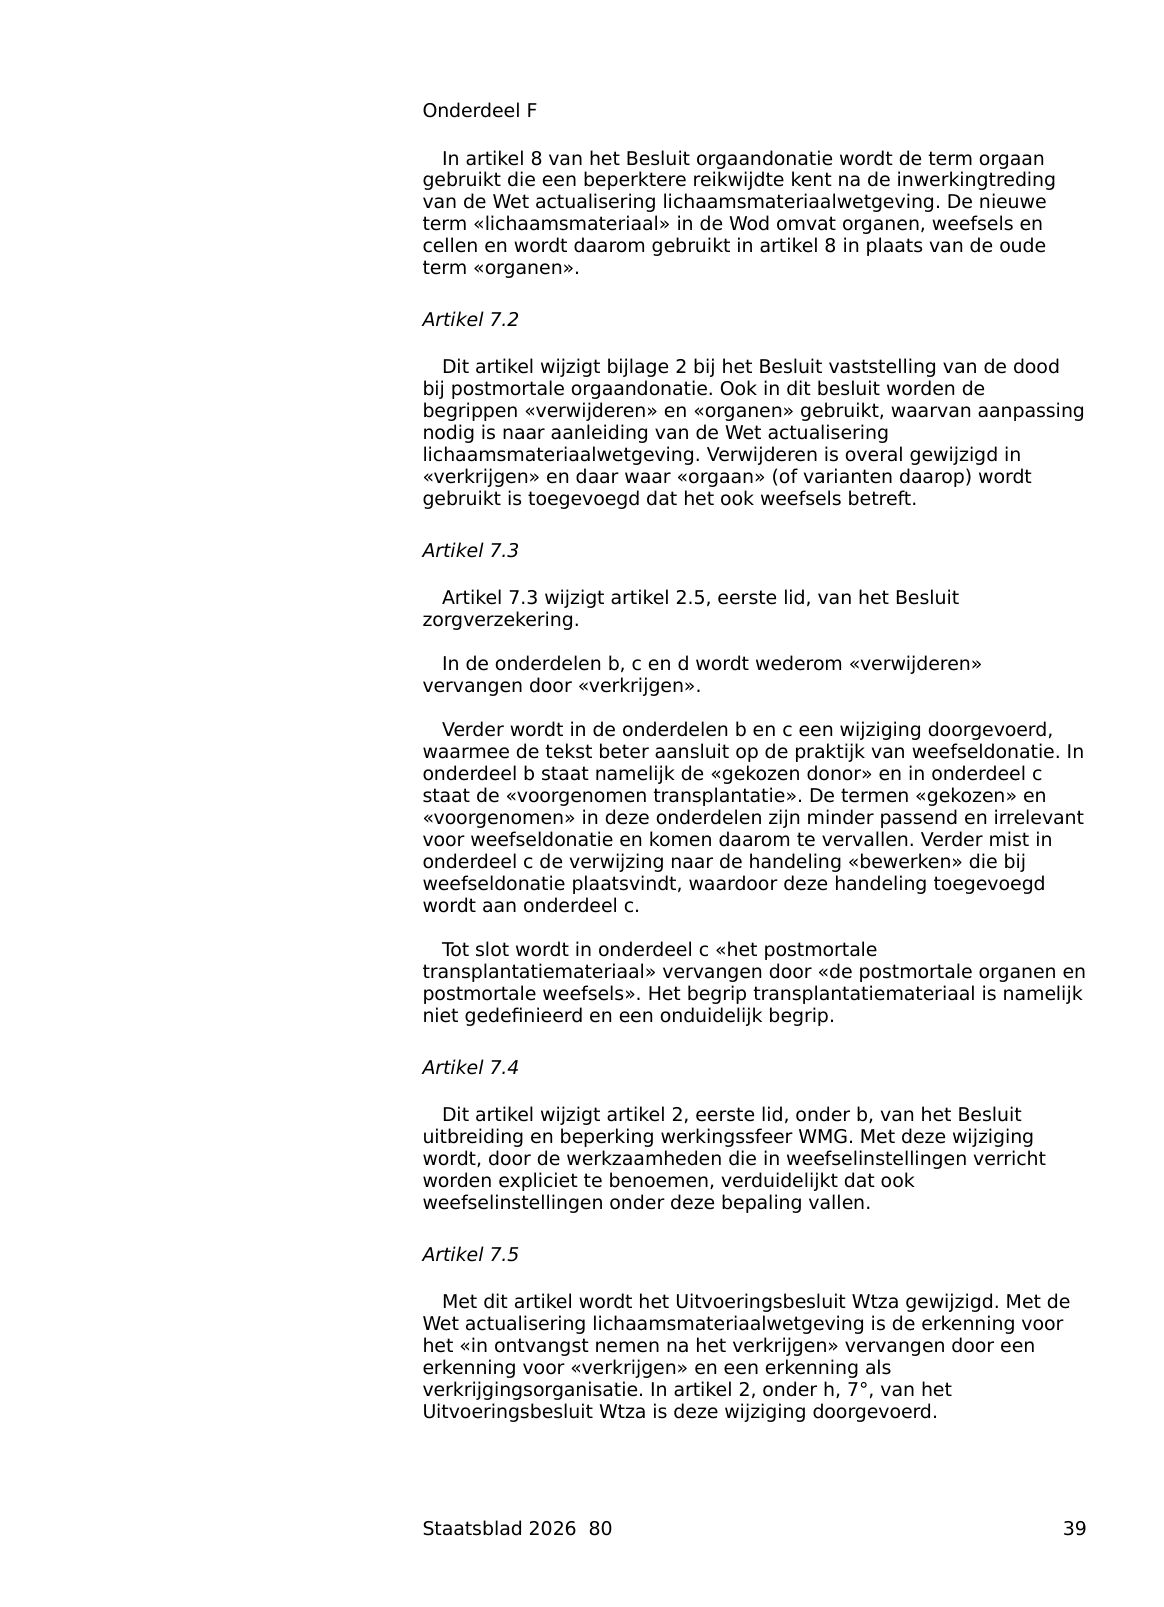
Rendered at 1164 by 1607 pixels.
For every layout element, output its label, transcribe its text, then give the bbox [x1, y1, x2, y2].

text Dit artikel wijzigt bijlage 2 bij het Besluit vaststelling van de dood bij postmortale orgaandonatie. Ook in dit besluit worden de begrippen «verwijderen» en «organen» gebruikt, waarvan aanpassing nodig is naar aanleiding van de Wet actualisering lichaamsmateriaalwetgeving. Verwijderen is overal gewijzigd in «verkrijgen» en daar waar «orgaan» (of varianten daarop) wordt gebruikt is toegevoegd dat het ook weefsels betreft. [422, 356, 1087, 510]
subtitle Artikel 7.4 [422, 1057, 1087, 1079]
text Artikel 7.3 wijzigt artikel 2.5, eerste lid, van het Besluit zorgverzekering. [422, 587, 1087, 631]
text In de onderdelen b, c en d wordt wederom «verwijderen» vervangen door «verkrijgen». [422, 653, 1087, 697]
text In artikel 8 van het Besluit orgaandonatie wordt de term orgaan gebruikt die een beperktere reikwijdte kent na de inwerkingtreding van de Wet actualisering lichaamsmateriaalwetgeving. De nieuwe term «lichaamsmateriaal» in de Wod omvat organen, weefsels en cellen en wordt daarom gebruikt in artikel 8 in plaats van de oude term «organen». [422, 147, 1087, 279]
text Verder wordt in de onderdelen b en c een wijziging doorgevoerd, waarmee de tekst beter aansluit op de praktijk van weefseldonatie. In onderdeel b staat namelijk de «gekozen donor» en in onderdeel c staat de «voorgenomen transplantatie». De termen «gekozen» en «voorgenomen» in deze onderdelen zijn minder passend en irrelevant voor weefseldonatie en komen daarom te vervallen. Verder mist in onderdeel c de verwijzing naar de handeling «bewerken» die bij weefseldonatie plaatsvindt, waardoor deze handeling toegevoegd wordt aan onderdeel c. [422, 719, 1087, 917]
text Dit artikel wijzigt artikel 2, eerste lid, onder b, van het Besluit uitbreiding en beperking werkingssfeer WMG. Met deze wijziging wordt, door de werkzaamheden die in weefselinstellingen verricht worden expliciet te benoemen, verduidelijkt dat ook weefselinstellingen onder deze bepaling vallen. [422, 1104, 1087, 1214]
subtitle Artikel 7.5 [422, 1244, 1087, 1266]
subtitle Artikel 7.2 [422, 309, 1087, 331]
text Tot slot wordt in onderdeel c «het postmortale transplantatiemateriaal» vervangen door «de postmortale organen en postmortale weefsels». Het begrip transplantatiemateriaal is namelijk niet gedefinieerd en een onduidelijk begrip. [422, 939, 1087, 1027]
subtitle Onderdeel F [422, 100, 1087, 122]
subtitle Artikel 7.3 [422, 540, 1087, 562]
text Met dit artikel wordt het Uitvoeringsbesluit Wtza gewijzigd. Met de Wet actualisering lichaamsmateriaalwetgeving is de erkenning voor het «in ontvangst nemen na het verkrijgen» vervangen door een erkenning voor «verkrijgen» en een erkenning als verkrijgingsorganisatie. In artikel 2, onder h, 7°, van het Uitvoeringsbesluit Wtza is deze wijziging doorgevoerd. [422, 1291, 1087, 1423]
